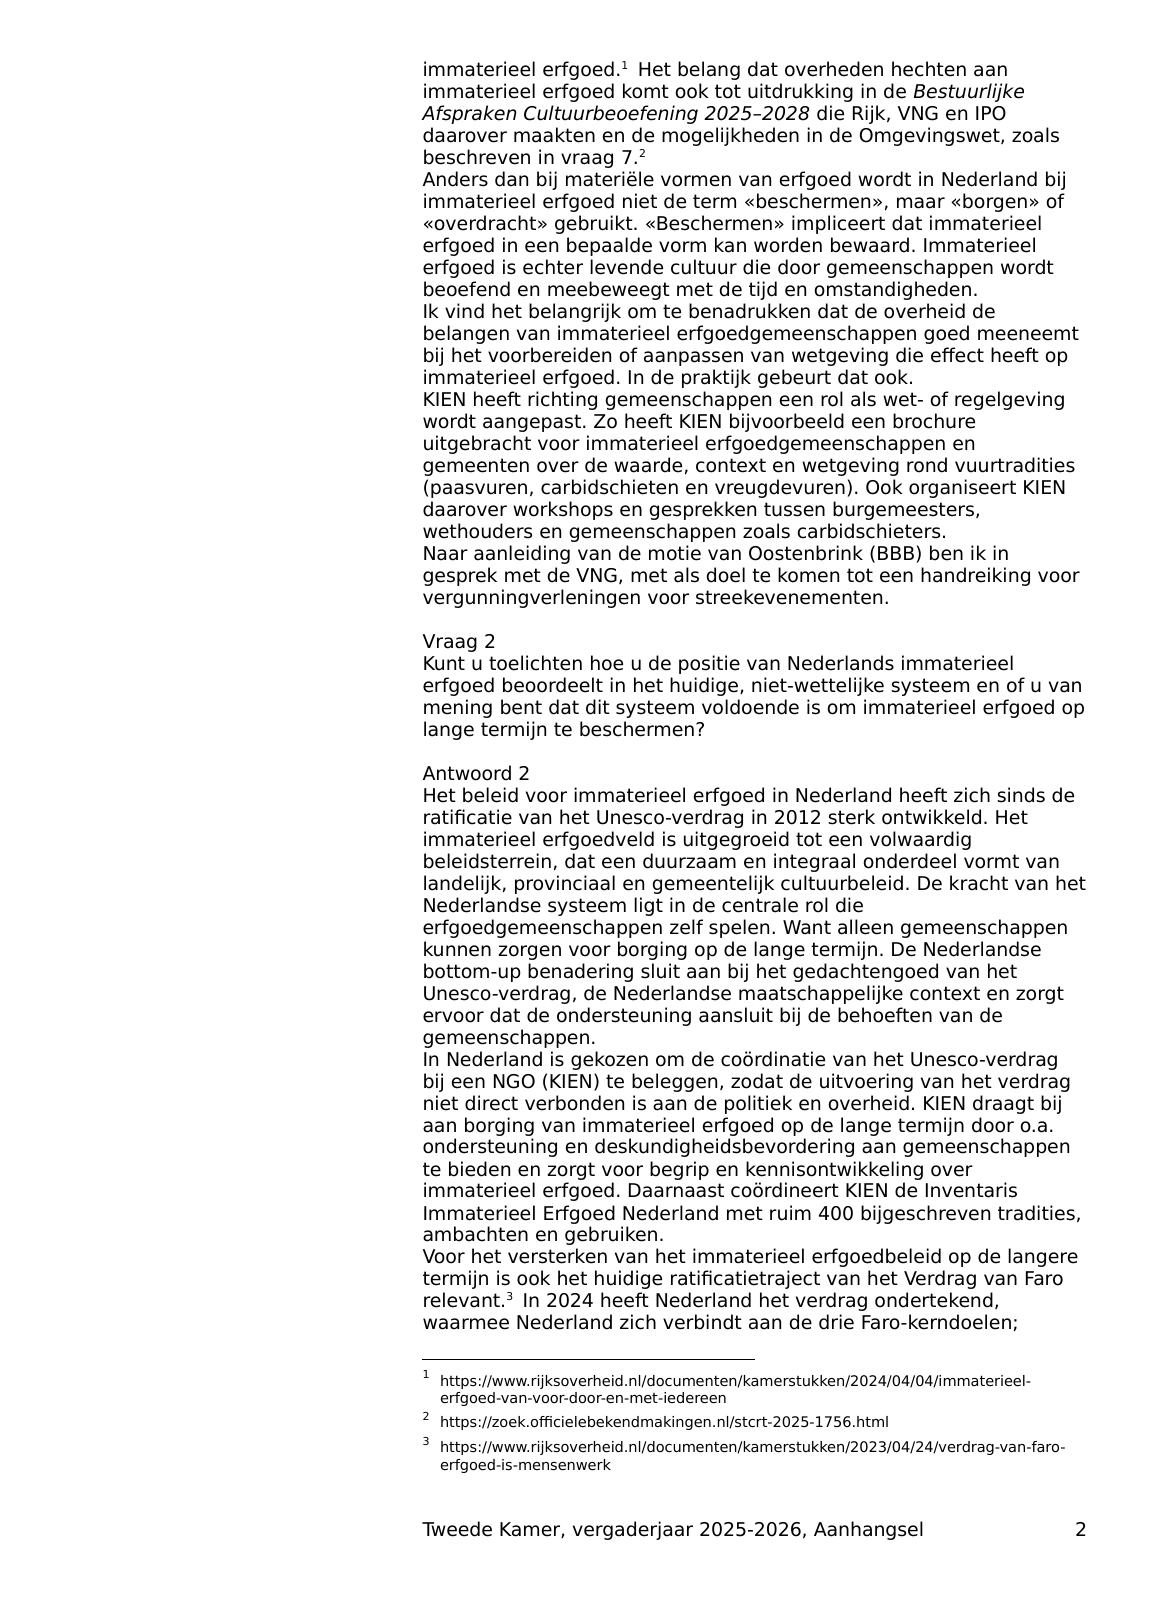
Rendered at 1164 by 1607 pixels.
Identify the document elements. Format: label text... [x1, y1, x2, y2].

text Ik vind het belangrijk om te benadrukken dat de overheid de belangen van immaterieel erfgoedgemeenschappen goed meeneemt bij het voorbereiden of aanpassen van wetgeving die effect heeft op immaterieel erfgoed. In de praktijk gebeurt dat ook. [422, 301, 1087, 389]
text KIEN heeft richting gemeenschappen een rol als wet- of regelgeving wordt aangepast. Zo heeft KIEN bijvoorbeeld een brochure uitgebracht voor immaterieel erfgoedgemeenschappen en gemeenten over de waarde, context en wetgeving rond vuurtradities (paasvuren, carbidschieten en vreugdevuren). Ook organiseert KIEN daarover workshops en gesprekken tussen burgemeesters, wethouders en gemeenschappen zoals carbidschieters. [422, 389, 1087, 543]
text Het beleid voor immaterieel erfgoed in Nederland heeft zich sinds de ratificatie van het Unesco-verdrag in 2012 sterk ontwikkeld. Het immaterieel erfgoedveld is uitgegroeid tot een volwaardig beleidsterrein, dat een duurzaam en integraal onderdeel vormt van landelijk, provinciaal en gemeentelijk cultuurbeleid. De kracht van het Nederlandse systeem ligt in de centrale rol die erfgoedgemeenschappen zelf spelen. Want alleen gemeenschappen kunnen zorgen voor borging op de lange termijn. De Nederlandse bottom-up benadering sluit aan bij het gedachtengoed van het Unesco-verdrag, de Nederlandse maatschappelijke context en zorgt ervoor dat de ondersteuning aansluit bij de behoeften van de gemeenschappen. [422, 785, 1087, 1048]
text Vraag 2 [422, 631, 1087, 653]
text https://zoek.officielebekendmakingen.nl/stcrt-2025-1756.html [422, 1410, 1087, 1432]
text Anders dan bij materiële vormen van erfgoed wordt in Nederland bij immaterieel erfgoed niet de term «beschermen», maar «borgen» of «overdracht» gebruikt. «Beschermen» impliceert dat immaterieel erfgoed in een bepaalde vorm kan worden bewaard. Immaterieel erfgoed is echter levende cultuur die door gemeenschappen wordt beoefend en meebeweegt met de tijd en omstandigheden. [422, 169, 1087, 301]
text Antwoord 2 [422, 763, 1087, 785]
text Naar aanleiding van de motie van Oostenbrink (BBB) ben ik in gesprek met de VNG, met als doel te komen tot een handreiking voor vergunningverleningen voor streekevenementen. [422, 543, 1087, 608]
text immaterieel erfgoed. Het belang dat overheden hechten aan immaterieel erfgoed komt ook tot uitdrukking in de Bestuurlijke Afspraken Cultuurbeoefening 2025–2028 die Rijk, VNG en IPO daarover maakten en de mogelijkheden in de Omgevingswet, zoals beschreven in vraag 7. [422, 59, 1087, 169]
text https://www.rijksoverheid.nl/documenten/kamerstukken/2024/04/04/immaterieel-erfgoed-van-voor-door-en-met-iedereen [422, 1368, 1087, 1407]
text In Nederland is gekozen om de coördinatie van het Unesco-verdrag bij een NGO (KIEN) te beleggen, zodat de uitvoering van het verdrag niet direct verbonden is aan de politiek en overheid. KIEN draagt bij aan borging van immaterieel erfgoed op de lange termijn door o.a. ondersteuning en deskundigheidsbevordering aan gemeenschappen te bieden en zorgt voor begrip en kennisontwikkeling over immaterieel erfgoed. Daarnaast coördineert KIEN de Inventaris Immaterieel Erfgoed Nederland met ruim 400 bijgeschreven tradities, ambachten en gebruiken. [422, 1048, 1087, 1246]
text Voor het versterken van het immaterieel erfgoedbeleid op de langere termijn is ook het huidige ratificatietraject van het Verdrag van Faro relevant. In 2024 heeft Nederland het verdrag ondertekend, waarmee Nederland zich verbindt aan de drie Faro-kerndoelen; [422, 1246, 1087, 1334]
text https://www.rijksoverheid.nl/documenten/kamerstukken/2023/04/24/verdrag-van-faro-erfgoed-is-mensenwerk [422, 1435, 1087, 1474]
text Kunt u toelichten hoe u de positie van Nederlands immaterieel erfgoed beoordeelt in het huidige, niet-wettelijke systeem en of u van mening bent dat dit systeem voldoende is om immaterieel erfgoed op lange termijn te beschermen? [422, 653, 1087, 741]
